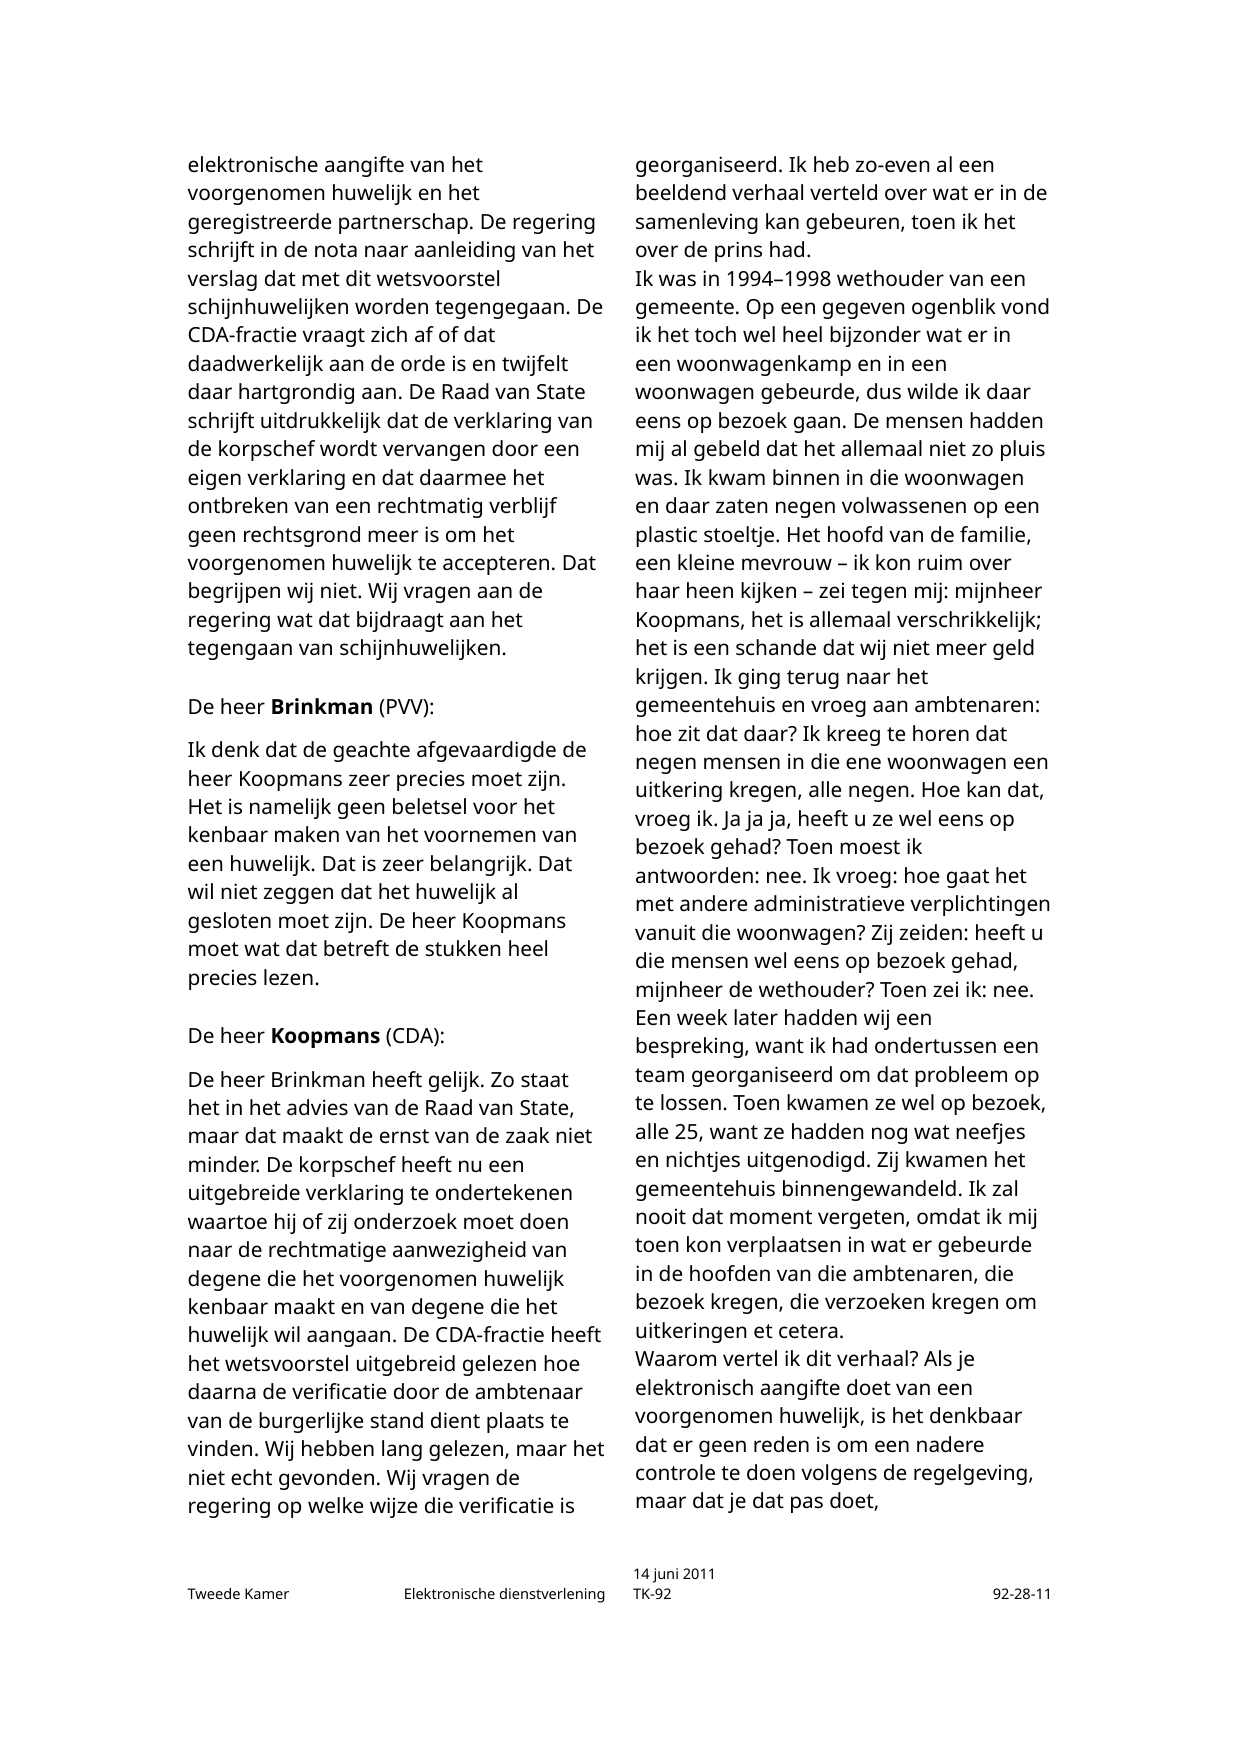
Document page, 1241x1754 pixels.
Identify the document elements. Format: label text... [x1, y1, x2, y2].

text Ik denk dat de geachte afgevaardigde de heer Koopmans zeer precies moet zijn. Het is namelijk geen beletsel voor het kenbaar maken van het voornemen van een huwelijk. Dat is zeer belangrijk. Dat wil niet zeggen dat het huwelijk al gesloten moet zijn. De heer Koopmans moet wat dat betreft de stukken heel precies lezen. [187, 735, 605, 991]
text georganiseerd. Ik heb zo-even al een beeldend verhaal verteld over wat er in de samenleving kan gebeuren, toen ik het over de prins had. [635, 150, 1053, 264]
text De heer Koopmans (CDA): [187, 1021, 605, 1050]
text De heer Brinkman (PVV): [187, 692, 605, 720]
text elektronische aangifte van het voorgenomen huwelijk en het geregistreerde partnerschap. De regering schrijft in de nota naar aanleiding van het verslag dat met dit wetsvoorstel schijnhuwelijken worden tegengegaan. De CDA-fractie vraagt zich af of dat daadwerkelijk aan de orde is en twijfelt daar hartgrondig aan. De Raad van State schrijft uitdrukkelijk dat de verklaring van de korpschef wordt vervangen door een eigen verklaring en dat daarmee het ontbreken van een rechtmatig verblijf geen rechtsgrond meer is om het voorgenomen huwelijk te accepteren. Dat begrijpen wij niet. Wij vragen aan de regering wat dat bijdraagt aan het tegengaan van schijnhuwelijken. [187, 150, 605, 662]
text Waarom vertel ik dit verhaal? Als je elektronisch aangifte doet van een voorgenomen huwelijk, is het denkbaar dat er geen reden is om een nadere controle te doen volgens de regelgeving, maar dat je dat pas doet, [635, 1344, 1053, 1515]
text Ik was in 1994–1998 wethouder van een gemeente. Op een gegeven ogenblik vond ik het toch wel heel bijzonder wat er in een woonwagenkamp en in een woonwagen gebeurde, dus wilde ik daar eens op bezoek gaan. De mensen hadden mij al gebeld dat het allemaal niet zo pluis was. Ik kwam binnen in die woonwagen en daar zaten negen volwassenen op een plastic stoeltje. Het hoofd van de familie, een kleine mevrouw – ik kon ruim over haar heen kijken – zei tegen mij: mijnheer Koopmans, het is allemaal verschrikkelijk; het is een schande dat wij niet meer geld krijgen. Ik ging terug naar het gemeentehuis en vroeg aan ambtenaren: hoe zit dat daar? Ik kreeg te horen dat negen mensen in die ene woonwagen een uitkering kregen, alle negen. Hoe kan dat, vroeg ik. Ja ja ja, heeft u ze wel eens op bezoek gehad? Toen moest ik antwoorden: nee. Ik vroeg: hoe gaat het met andere administratieve verplichtingen vanuit die woonwagen? Zij zeiden: heeft u die mensen wel eens op bezoek gehad, mijnheer de wethouder? Toen zei ik: nee. Een week later hadden wij een bespreking, want ik had ondertussen een team georganiseerd om dat probleem op te lossen. Toen kwamen ze wel op bezoek, alle 25, want ze hadden nog wat neefjes en nichtjes uitgenodigd. Zij kwamen het gemeentehuis binnengewandeld. Ik zal nooit dat moment vergeten, omdat ik mij toen kon verplaatsen in wat er gebeurde in de hoofden van die ambtenaren, die bezoek kregen, die verzoeken kregen om uitkeringen et cetera. [635, 264, 1053, 1344]
text De heer Brinkman heeft gelijk. Zo staat het in het advies van de Raad van State, maar dat maakt de ernst van de zaak niet minder. De korpschef heeft nu een uitgebreide verklaring te ondertekenen waartoe hij of zij onderzoek moet doen naar de rechtmatige aanwezigheid van degene die het voorgenomen huwelijk kenbaar maakt en van degene die het huwelijk wil aangaan. De CDA-fractie heeft het wetsvoorstel uitgebreid gelezen hoe daarna de verificatie door de ambtenaar van de burgerlijke stand dient plaats te vinden. Wij hebben lang gelezen, maar het niet echt gevonden. Wij vragen de regering op welke wijze die verificatie is [187, 1065, 605, 1520]
